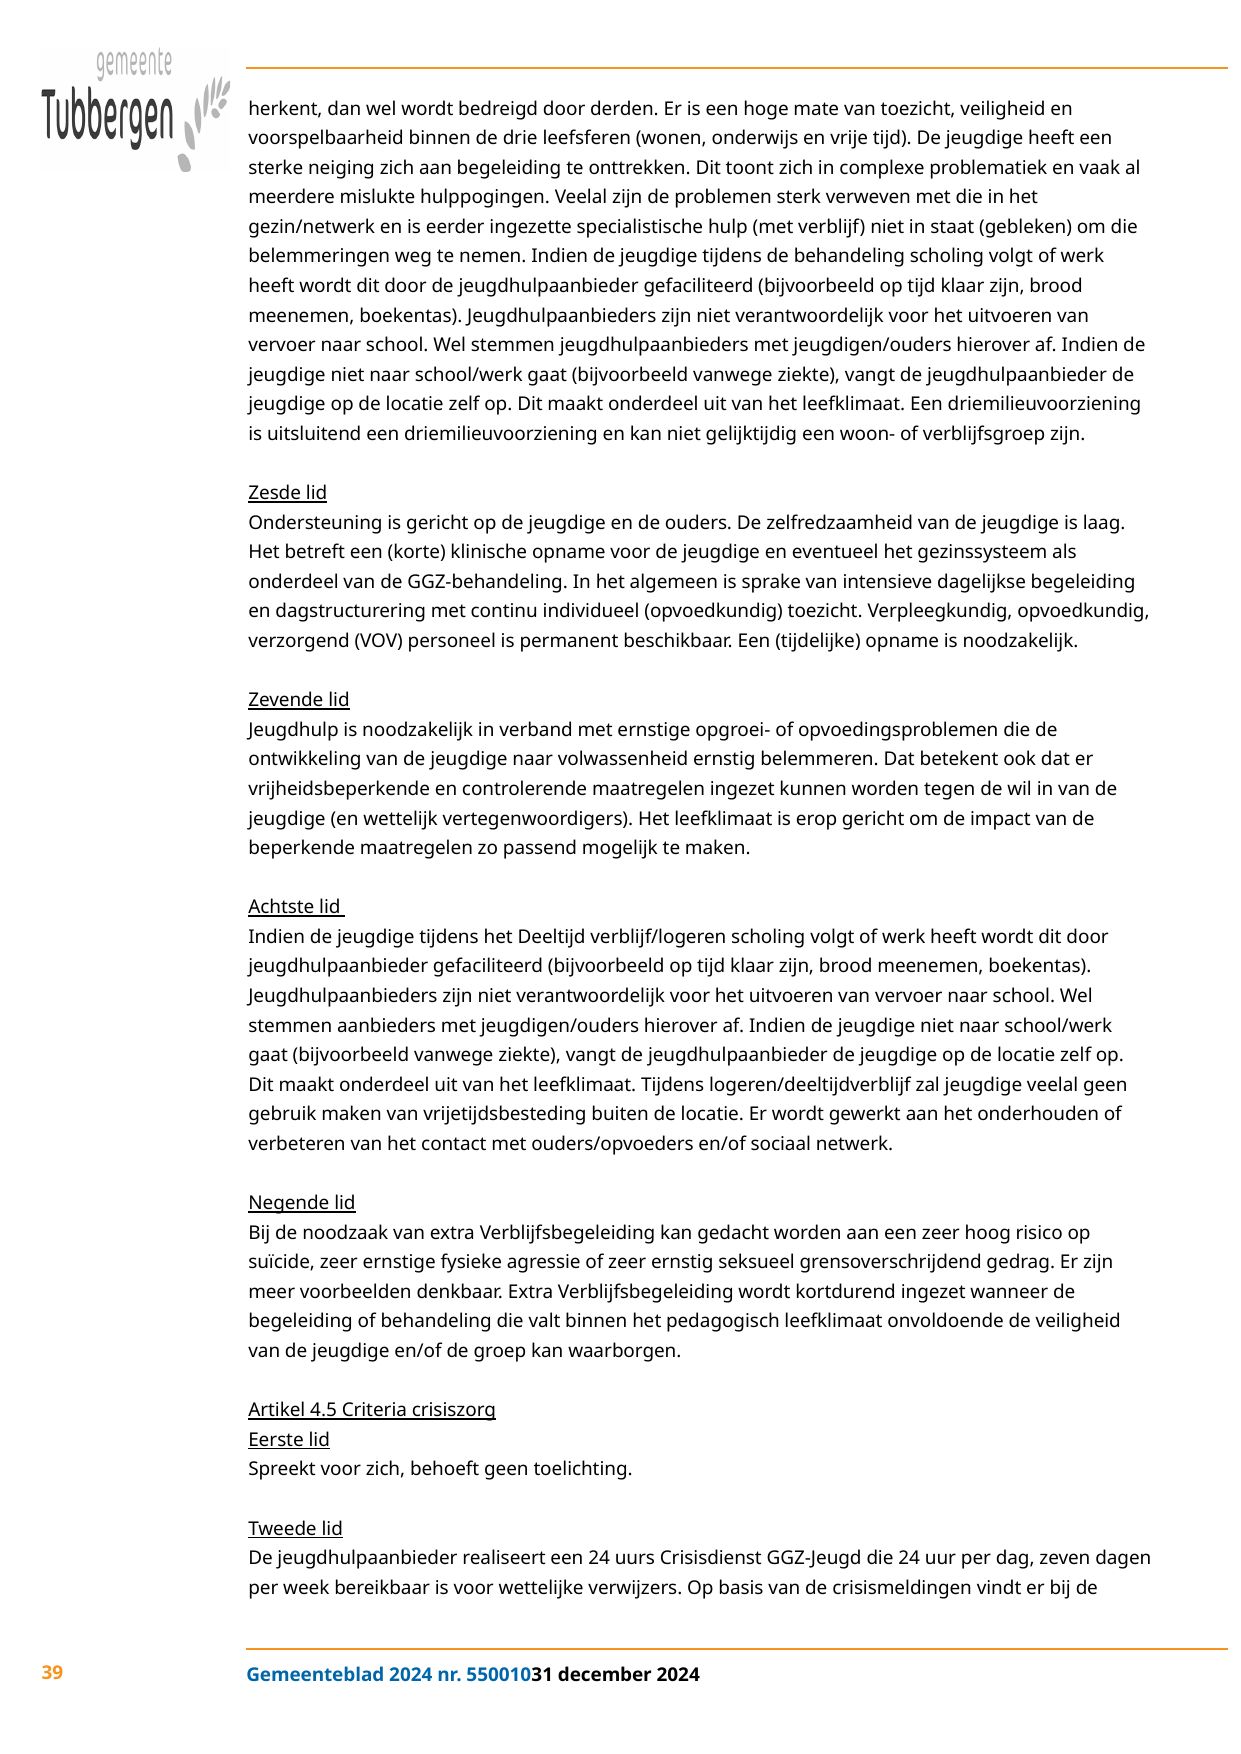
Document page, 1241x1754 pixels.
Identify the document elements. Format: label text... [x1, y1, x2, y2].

text Eerste lid [248, 1426, 1152, 1452]
picture [41, 47, 231, 172]
text De jeugdhulpaanbieder realiseert een 24 uurs Crisisdienst GGZ-Jeugd die 24 uur per dag, zeven dagen per week bereikbaar is voor wettelijke verwijzers. Op basis van de crisismeldingen vindt er bij de [248, 1544, 1152, 1600]
text Spreekt voor zich, behoeft geen toelichting. [248, 1456, 1152, 1481]
text Achtste lid [248, 893, 1152, 919]
text Ondersteuning is gericht op de jeugdige en de ouders. De zelfredzaamheid van de jeugdige is laag. Het betreft een (korte) klinische opname voor de jeugdige en eventueel het gezinssysteem als onderdeel van de GGZ-behandeling. In het algemeen is sprake van intensieve dagelijkse begeleiding en dagstructurering met continu individueel (opvoedkundig) toezicht. Verpleegkundig, opvoedkundig, verzorgend (VOV) personeel is permanent beschikbaar. Een (tijdelijke) opname is noodzakelijk. [248, 509, 1152, 653]
text Artikel 4.5 Criteria crisiszorg [248, 1396, 1152, 1422]
text Bij de noodzaak van extra Verblijfsbegeleiding kan gedacht worden aan een zeer hoog risico op suïcide, zeer ernstige fysieke agressie of zeer ernstig seksueel grensoverschrijdend gedrag. Er zijn meer voorbeelden denkbaar. Extra Verblijfsbegeleiding wordt kortdurend ingezet wanneer de begeleiding of behandeling die valt binnen het pedagogisch leefklimaat onvoldoende de veiligheid van de jeugdige en/of de groep kan waarborgen. [248, 1219, 1152, 1363]
text Jeugdhulp is noodzakelijk in verband met ernstige opgroei- of opvoedingsproblemen die de ontwikkeling van de jeugdige naar volwassenheid ernstig belemmeren. Dat betekent ook dat er vrijheidsbeperkende en controlerende maatregelen ingezet kunnen worden tegen de wil in van de jeugdige (en wettelijk vertegenwoordigers). Het leefklimaat is erop gericht om de impact van de beperkende maatregelen zo passend mogelijk te maken. [248, 716, 1152, 860]
text Zevende lid [248, 686, 1152, 712]
text Indien de jeugdige tijdens het Deeltijd verblijf/logeren scholing volgt of werk heeft wordt dit door jeugdhulpaanbieder gefaciliteerd (bijvoorbeeld op tijd klaar zijn, brood meenemen, boekentas). Jeugdhulpaanbieders zijn niet verantwoordelijk voor het uitvoeren van vervoer naar school. Wel stemmen aanbieders met jeugdigen/ouders hierover af. Indien de jeugdige niet naar school/werk gaat (bijvoorbeeld vanwege ziekte), vangt de jeugdhulpaanbieder de jeugdige op de locatie zelf op. Dit maakt onderdeel uit van het leefklimaat. Tijdens logeren/deeltijdverblijf zal jeugdige veelal geen gebruik maken van vrijetijdsbesteding buiten de locatie. Er wordt gewerkt aan het onderhouden of verbeteren van het contact met ouders/opvoeders en/of sociaal netwerk. [248, 923, 1152, 1156]
text Negende lid [248, 1189, 1152, 1215]
text Zesde lid [248, 479, 1152, 505]
text herkent, dan wel wordt bedreigd door derden. Er is een hoge mate van toezicht, veiligheid en voorspelbaarheid binnen de drie leefsferen (wonen, onderwijs en vrije tijd). De jeugdige heeft een sterke neiging zich aan begeleiding te onttrekken. Dit toont zich in complexe problematiek en vaak al meerdere mislukte hulppogingen. Veelal zijn de problemen sterk verweven met die in het gezin/netwerk en is eerder ingezette specialistische hulp (met verblijf) niet in staat (gebleken) om die belemmeringen weg te nemen. Indien de jeugdige tijdens de behandeling scholing volgt of werk heeft wordt dit door de jeugdhulpaanbieder gefaciliteerd (bijvoorbeeld op tijd klaar zijn, brood meenemen, boekentas). Jeugdhulpaanbieders zijn niet verantwoordelijk voor het uitvoeren van vervoer naar school. Wel stemmen jeugdhulpaanbieders met jeugdigen/ouders hierover af. Indien de jeugdige niet naar school/werk gaat (bijvoorbeeld vanwege ziekte), vangt de jeugdhulpaanbieder de jeugdige op de locatie zelf op. Dit maakt onderdeel uit van het leefklimaat. Een driemilieuvoorziening is uitsluitend een driemilieuvoorziening en kan niet gelijktijdig een woon- of verblijfsgroep zijn. [248, 95, 1152, 446]
text Tweede lid [248, 1515, 1152, 1541]
